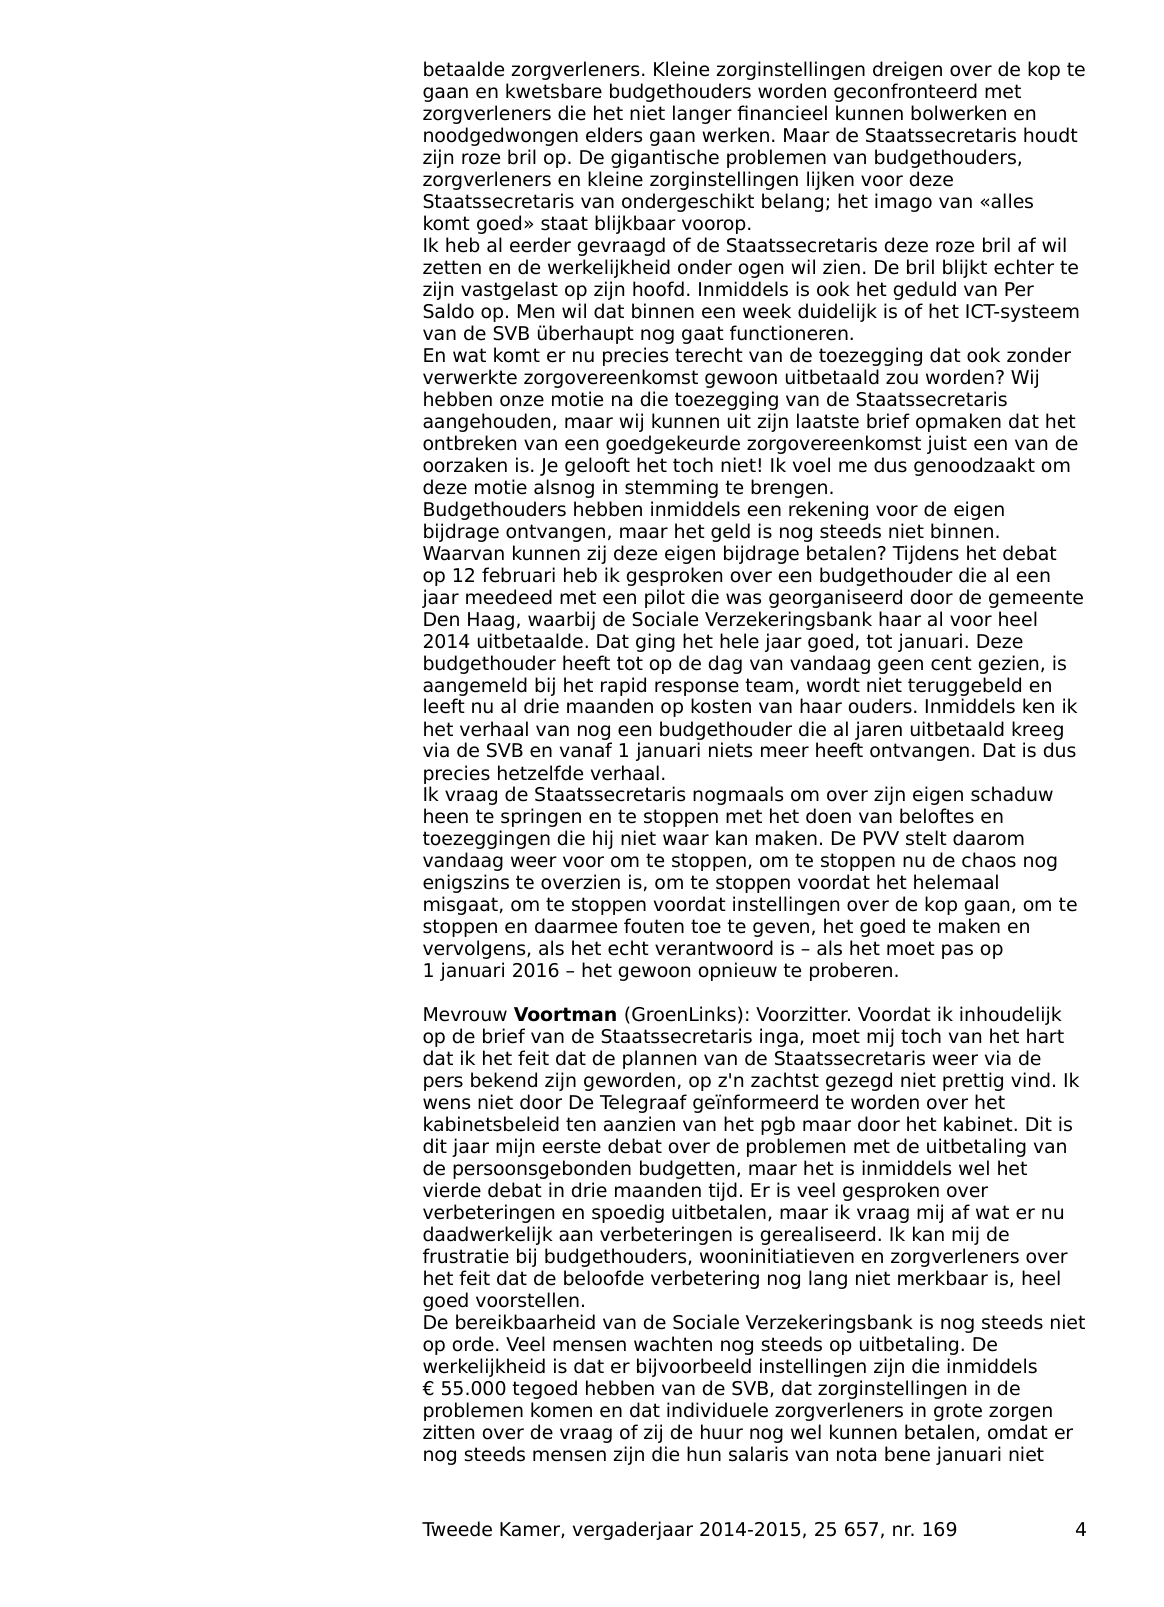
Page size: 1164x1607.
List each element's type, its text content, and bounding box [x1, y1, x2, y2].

text Ik vraag de Staatssecretaris nogmaals om over zijn eigen schaduw heen te springen en te stoppen met het doen van beloftes en toezeggingen die hij niet waar kan maken. De PVV stelt daarom vandaag weer voor om te stoppen, om te stoppen nu de chaos nog enigszins te overzien is, om te stoppen voordat het helemaal misgaat, om te stoppen voordat instellingen over de kop gaan, om te stoppen en daarmee fouten toe te geven, het goed te maken en vervolgens, als het echt verantwoord is – als het moet pas op 1 januari 2016 – het gewoon opnieuw te proberen. [422, 784, 1087, 982]
text De bereikbaarheid van de Sociale Verzekeringsbank is nog steeds niet op orde. Veel mensen wachten nog steeds op uitbetaling. De werkelijkheid is dat er bijvoorbeeld instellingen zijn die inmiddels € 55.000 tegoed hebben van de SVB, dat zorginstellingen in de problemen komen en dat individuele zorgverleners in grote zorgen zitten over de vraag of zij de huur nog wel kunnen betalen, omdat er nog steeds mensen zijn die hun salaris van nota bene januari niet [422, 1312, 1087, 1466]
text En wat komt er nu precies terecht van de toezegging dat ook zonder verwerkte zorgovereenkomst gewoon uitbetaald zou worden? Wij hebben onze motie na die toezegging van de Staatssecretaris aangehouden, maar wij kunnen uit zijn laatste brief opmaken dat het ontbreken van een goedgekeurde zorgovereenkomst juist een van de oorzaken is. Je gelooft het toch niet! Ik voel me dus genoodzaakt om deze motie alsnog in stemming te brengen. [422, 345, 1087, 499]
text Budgethouders hebben inmiddels een rekening voor de eigen bijdrage ontvangen, maar het geld is nog steeds niet binnen. Waarvan kunnen zij deze eigen bijdrage betalen? Tijdens het debat op 12 februari heb ik gesproken over een budgethouder die al een jaar meedeed met een pilot die was georganiseerd door de gemeente Den Haag, waarbij de Sociale Verzekeringsbank haar al voor heel 2014 uitbetaalde. Dat ging het hele jaar goed, tot januari. Deze budgethouder heeft tot op de dag van vandaag geen cent gezien, is aangemeld bij het rapid response team, wordt niet teruggebeld en leeft nu al drie maanden op kosten van haar ouders. Inmiddels ken ik het verhaal van nog een budgethouder die al jaren uitbetaald kreeg via de SVB en vanaf 1 januari niets meer heeft ontvangen. Dat is dus precies hetzelfde verhaal. [422, 499, 1087, 784]
text Ik heb al eerder gevraagd of de Staatssecretaris deze roze bril af wil zetten en de werkelijkheid onder ogen wil zien. De bril blijkt echter te zijn vastgelast op zijn hoofd. Inmiddels is ook het geduld van Per Saldo op. Men wil dat binnen een week duidelijk is of het ICT-systeem van de SVB überhaupt nog gaat functioneren. [422, 235, 1087, 345]
text betaalde zorgverleners. Kleine zorginstellingen dreigen over de kop te gaan en kwetsbare budgethouders worden geconfronteerd met zorgverleners die het niet langer financieel kunnen bolwerken en noodgedwongen elders gaan werken. Maar de Staatssecretaris houdt zijn roze bril op. De gigantische problemen van budgethouders, zorgverleners en kleine zorginstellingen lijken voor deze Staatssecretaris van ondergeschikt belang; het imago van «alles komt goed» staat blijkbaar voorop. [422, 59, 1087, 235]
text Mevrouw Voortman (GroenLinks): Voorzitter. Voordat ik inhoudelijk op de brief van de Staatssecretaris inga, moet mij toch van het hart dat ik het feit dat de plannen van de Staatssecretaris weer via de pers bekend zijn geworden, op z'n zachtst gezegd niet prettig vind. Ik wens niet door De Telegraaf geïnformeerd te worden over het kabinetsbeleid ten aanzien van het pgb maar door het kabinet. Dit is dit jaar mijn eerste debat over de problemen met de uitbetaling van de persoonsgebonden budgetten, maar het is inmiddels wel het vierde debat in drie maanden tijd. Er is veel gesproken over verbeteringen en spoedig uitbetalen, maar ik vraag mij af wat er nu daadwerkelijk aan verbeteringen is gerealiseerd. Ik kan mij de frustratie bij budgethouders, wooninitiatieven en zorgverleners over het feit dat de beloofde verbetering nog lang niet merkbaar is, heel goed voorstellen. [422, 1004, 1087, 1312]
